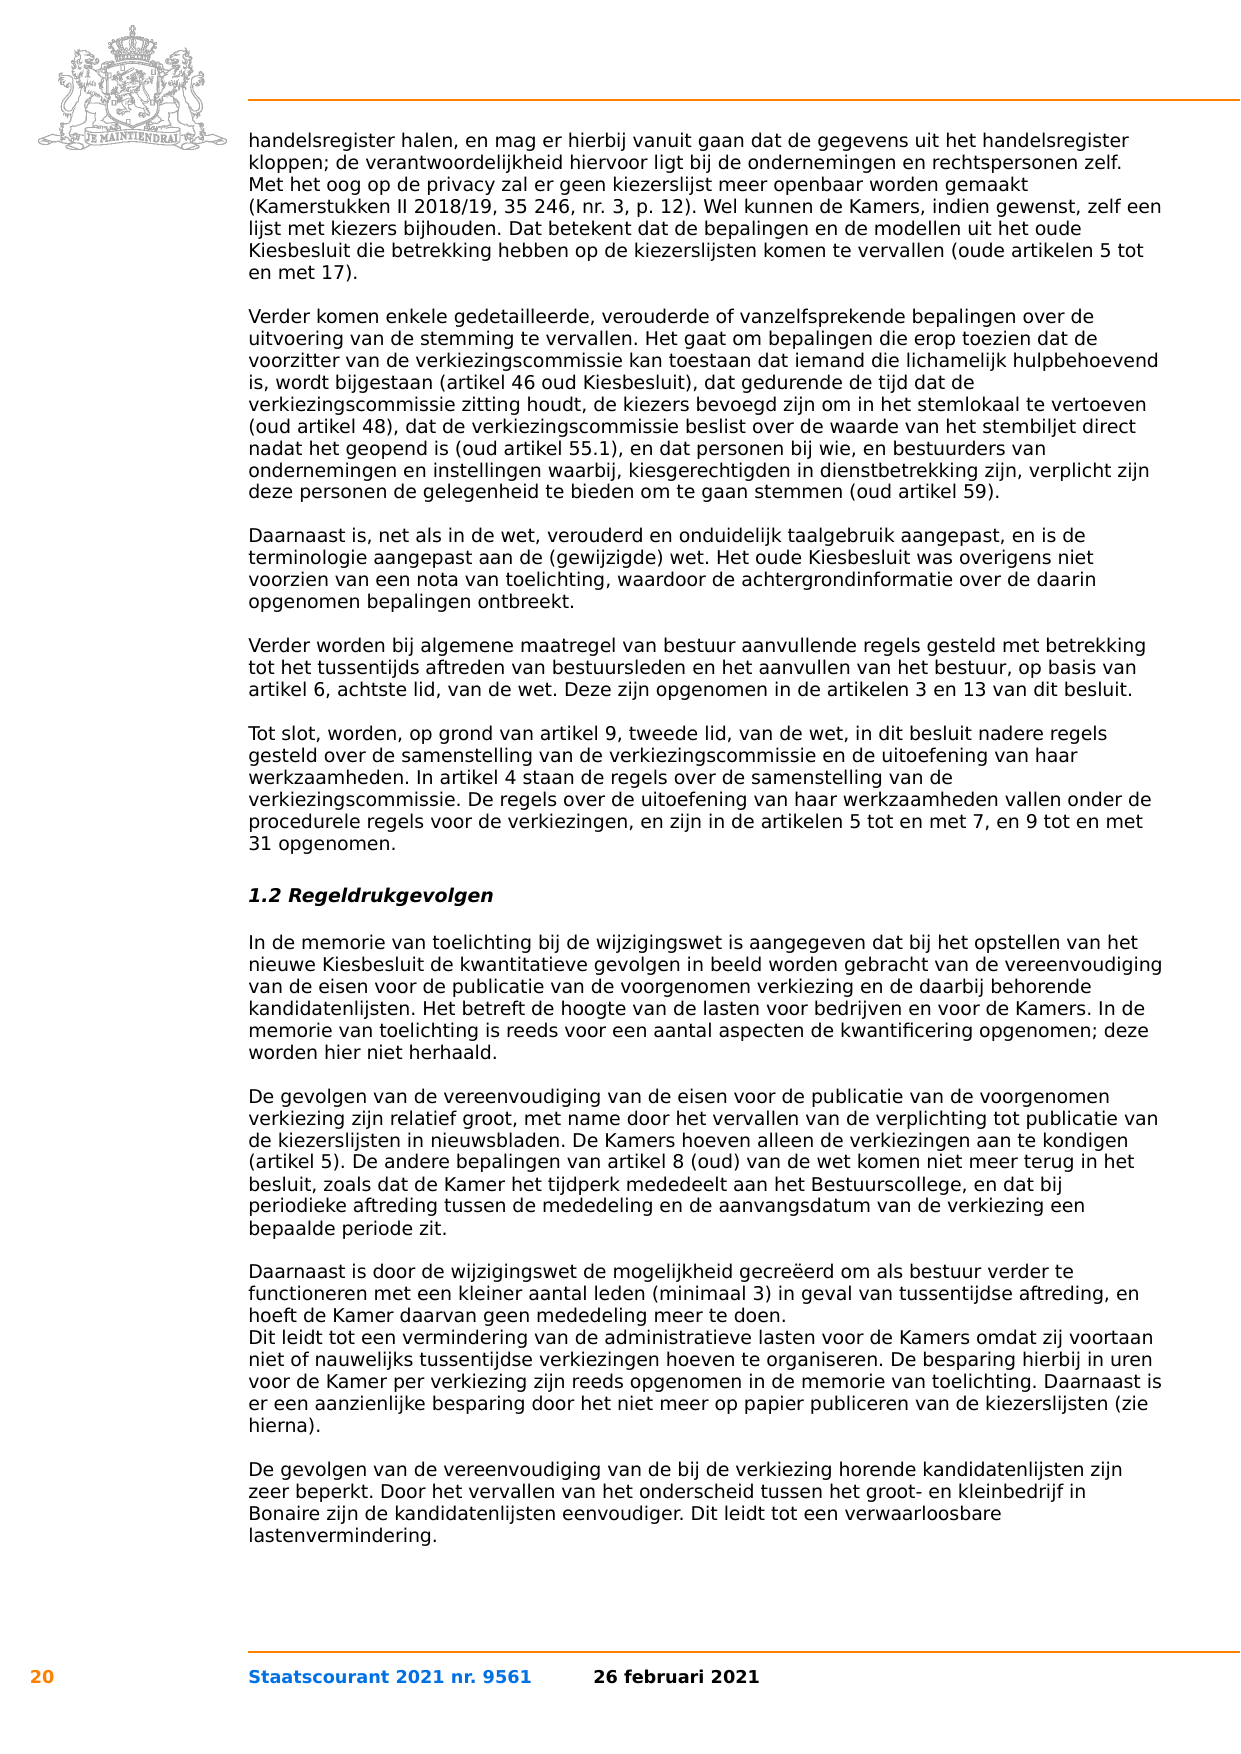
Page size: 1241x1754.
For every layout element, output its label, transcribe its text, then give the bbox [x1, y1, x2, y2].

text De gevolgen van de vereenvoudiging van de bij de verkiezing horende kandidatenlijsten zijn zeer beperkt. Door het vervallen van het onderscheid tussen het groot- en kleinbedrijf in Bonaire zijn de kandidatenlijsten eenvoudiger. Dit leidt tot een verwaarloosbare lastenvermindering. [248, 1459, 1163, 1547]
text Dit leidt tot een vermindering van de administratieve lasten voor de Kamers omdat zij voortaan niet of nauwelijks tussentijdse verkiezingen hoeven te organiseren. De besparing hierbij in uren voor de Kamer per verkiezing zijn reeds opgenomen in de memorie van toelichting. Daarnaast is er een aanzienlijke besparing door het niet meer op papier publiceren van de kiezerslijsten (zie hierna). [248, 1327, 1163, 1437]
text Tot slot, worden, op grond van artikel 9, tweede lid, van de wet, in dit besluit nadere regels gesteld over de samenstelling van de verkiezingscommissie en de uitoefening van haar werkzaamheden. In artikel 4 staan de regels over de samenstelling van de verkiezingscommissie. De regels over de uitoefening van haar werkzaamheden vallen onder de procedurele regels voor de verkiezingen, en zijn in de artikelen 5 tot en met 7, en 9 tot en met 31 opgenomen. [248, 723, 1163, 855]
text In de memorie van toelichting bij de wijzigingswet is aangegeven dat bij het opstellen van het nieuwe Kiesbesluit de kwantitatieve gevolgen in beeld worden gebracht van de vereenvoudiging van de eisen voor de publicatie van de voorgenomen verkiezing en de daarbij behorende kandidatenlijsten. Het betreft de hoogte van de lasten voor bedrijven en voor de Kamers. In de memorie van toelichting is reeds voor een aantal aspecten de kwantificering opgenomen; deze worden hier niet herhaald. [248, 932, 1163, 1064]
text Verder worden bij algemene maatregel van bestuur aanvullende regels gesteld met betrekking tot het tussentijds aftreden van bestuursleden en het aanvullen van het bestuur, op basis van artikel 6, achtste lid, van de wet. Deze zijn opgenomen in de artikelen 3 en 13 van dit besluit. [248, 635, 1163, 701]
text Verder komen enkele gedetailleerde, verouderde of vanzelfsprekende bepalingen over de uitvoering van de stemming te vervallen. Het gaat om bepalingen die erop toezien dat de voorzitter van de verkiezingscommissie kan toestaan dat iemand die lichamelijk hulpbehoevend is, wordt bijgestaan (artikel 46 oud Kiesbesluit), dat gedurende de tijd dat de verkiezingscommissie zitting houdt, de kiezers bevoegd zijn om in het stemlokaal te vertoeven (oud artikel 48), dat de verkiezingscommissie beslist over de waarde van het stembiljet direct nadat het geopend is (oud artikel 55.1), en dat personen bij wie, en bestuurders van ondernemingen en instellingen waarbij, kiesgerechtigden in dienstbetrekking zijn, verplicht zijn deze personen de gelegenheid te bieden om te gaan stemmen (oud artikel 59). [248, 306, 1163, 503]
subtitle 1.2 Regeldrukgevolgen [248, 885, 1163, 907]
text Daarnaast is, net als in de wet, verouderd en onduidelijk taalgebruik aangepast, en is de terminologie aangepast aan de (gewijzigde) wet. Het oude Kiesbesluit was overigens niet voorzien van een nota van toelichting, waardoor de achtergrondinformatie over de daarin opgenomen bepalingen ontbreekt. [248, 525, 1163, 613]
text Daarnaast is door de wijzigingswet de mogelijkheid gecreëerd om als bestuur verder te functioneren met een kleiner aantal leden (minimaal 3) in geval van tussentijdse aftreding, en hoeft de Kamer daarvan geen mededeling meer te doen. [248, 1261, 1163, 1327]
picture [38, 25, 227, 150]
text De gevolgen van de vereenvoudiging van de eisen voor de publicatie van de voorgenomen verkiezing zijn relatief groot, met name door het vervallen van de verplichting tot publicatie van de kiezerslijsten in nieuwsbladen. De Kamers hoeven alleen de verkiezingen aan te kondigen (artikel 5). De andere bepalingen van artikel 8 (oud) van de wet komen niet meer terug in het besluit, zoals dat de Kamer het tijdperk mededeelt aan het Bestuurscollege, en dat bij periodieke aftreding tussen de mededeling en de aanvangsdatum van de verkiezing een bepaalde periode zit. [248, 1086, 1163, 1239]
text handelsregister halen, en mag er hierbij vanuit gaan dat de gegevens uit het handelsregister kloppen; de verantwoordelijkheid hiervoor ligt bij de ondernemingen en rechtspersonen zelf. Met het oog op de privacy zal er geen kiezerslijst meer openbaar worden gemaakt (Kamerstukken II 2018/19, 35 246, nr. 3, p. 12). Wel kunnen de Kamers, indien gewenst, zelf een lijst met kiezers bijhouden. Dat betekent dat de bepalingen en de modellen uit het oude Kiesbesluit die betrekking hebben op de kiezerslijsten komen te vervallen (oude artikelen 5 tot en met 17). [248, 130, 1163, 284]
